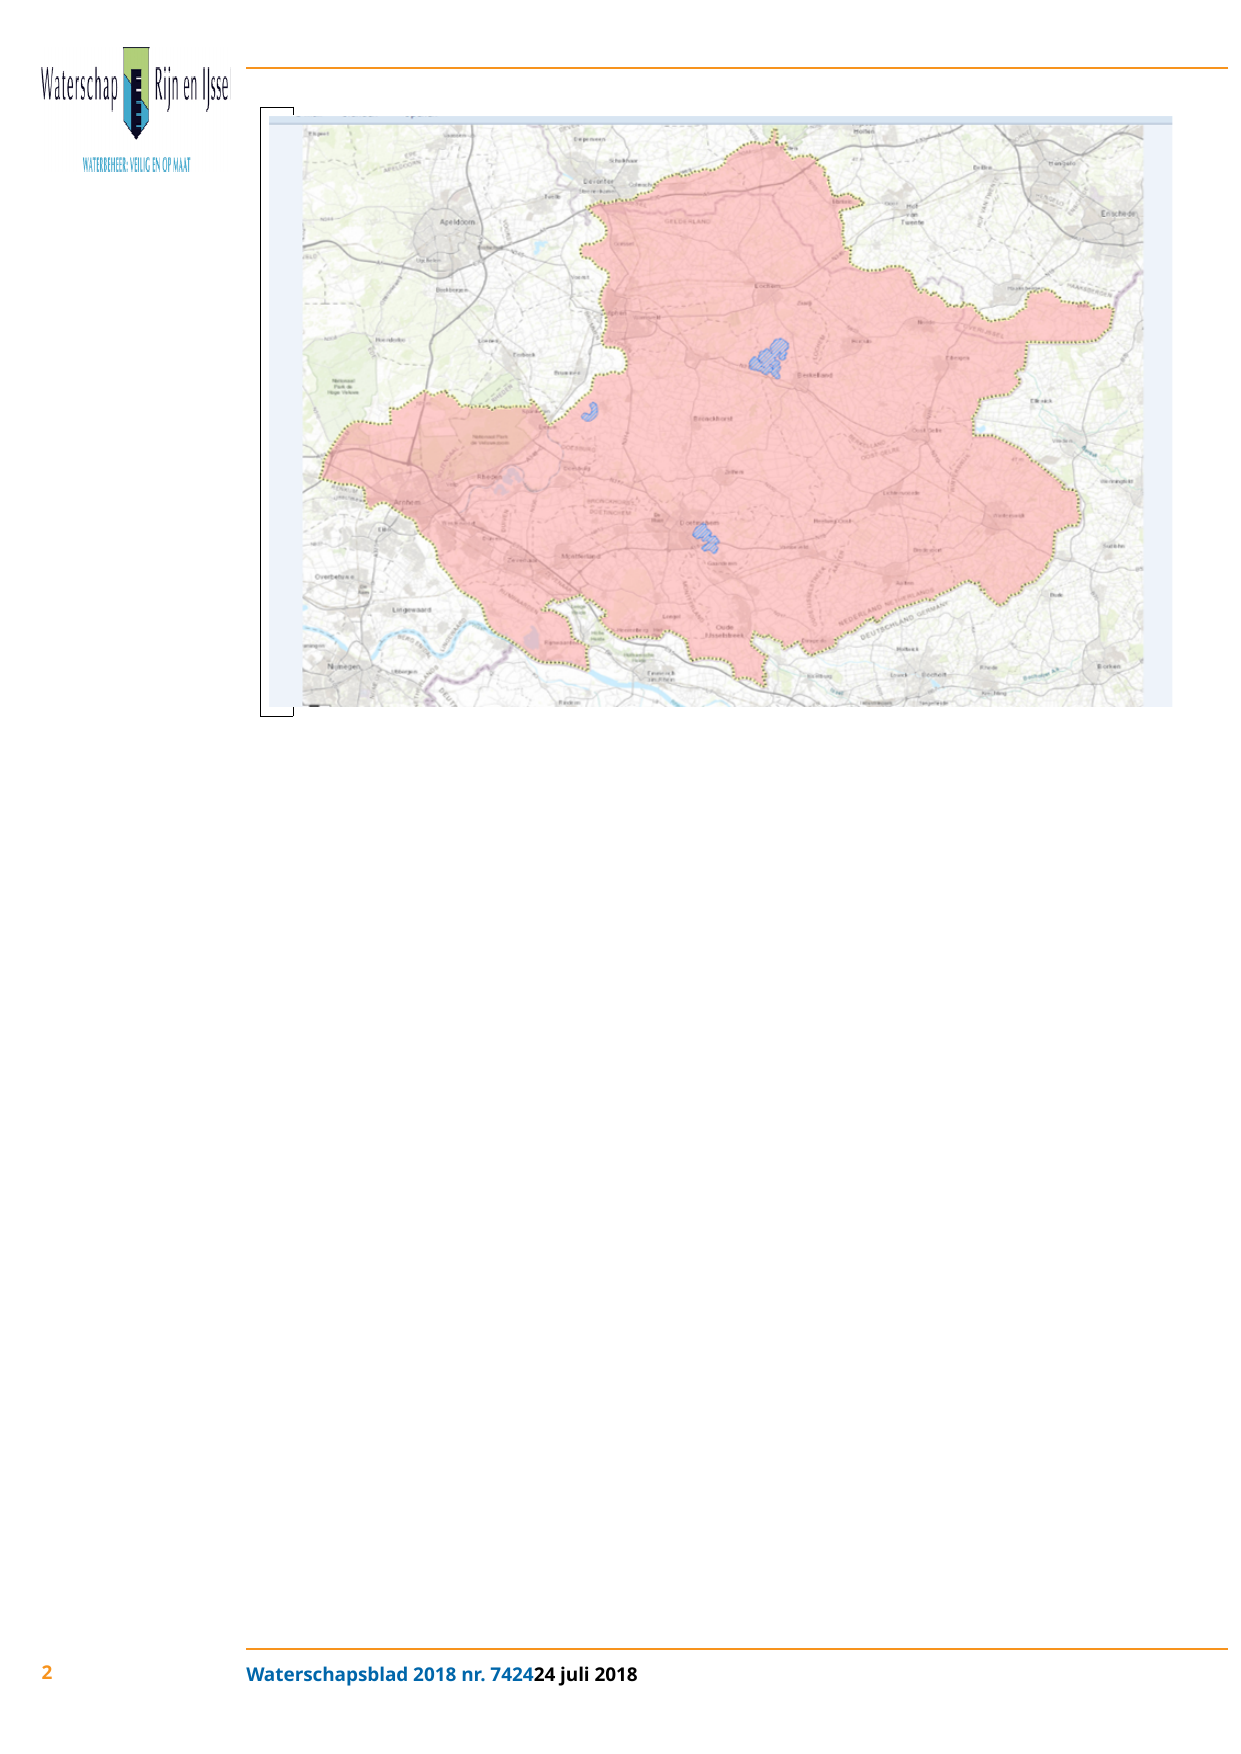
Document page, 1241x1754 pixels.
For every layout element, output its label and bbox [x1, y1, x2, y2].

picture [41, 47, 231, 172]
picture [268, 115, 1173, 707]
